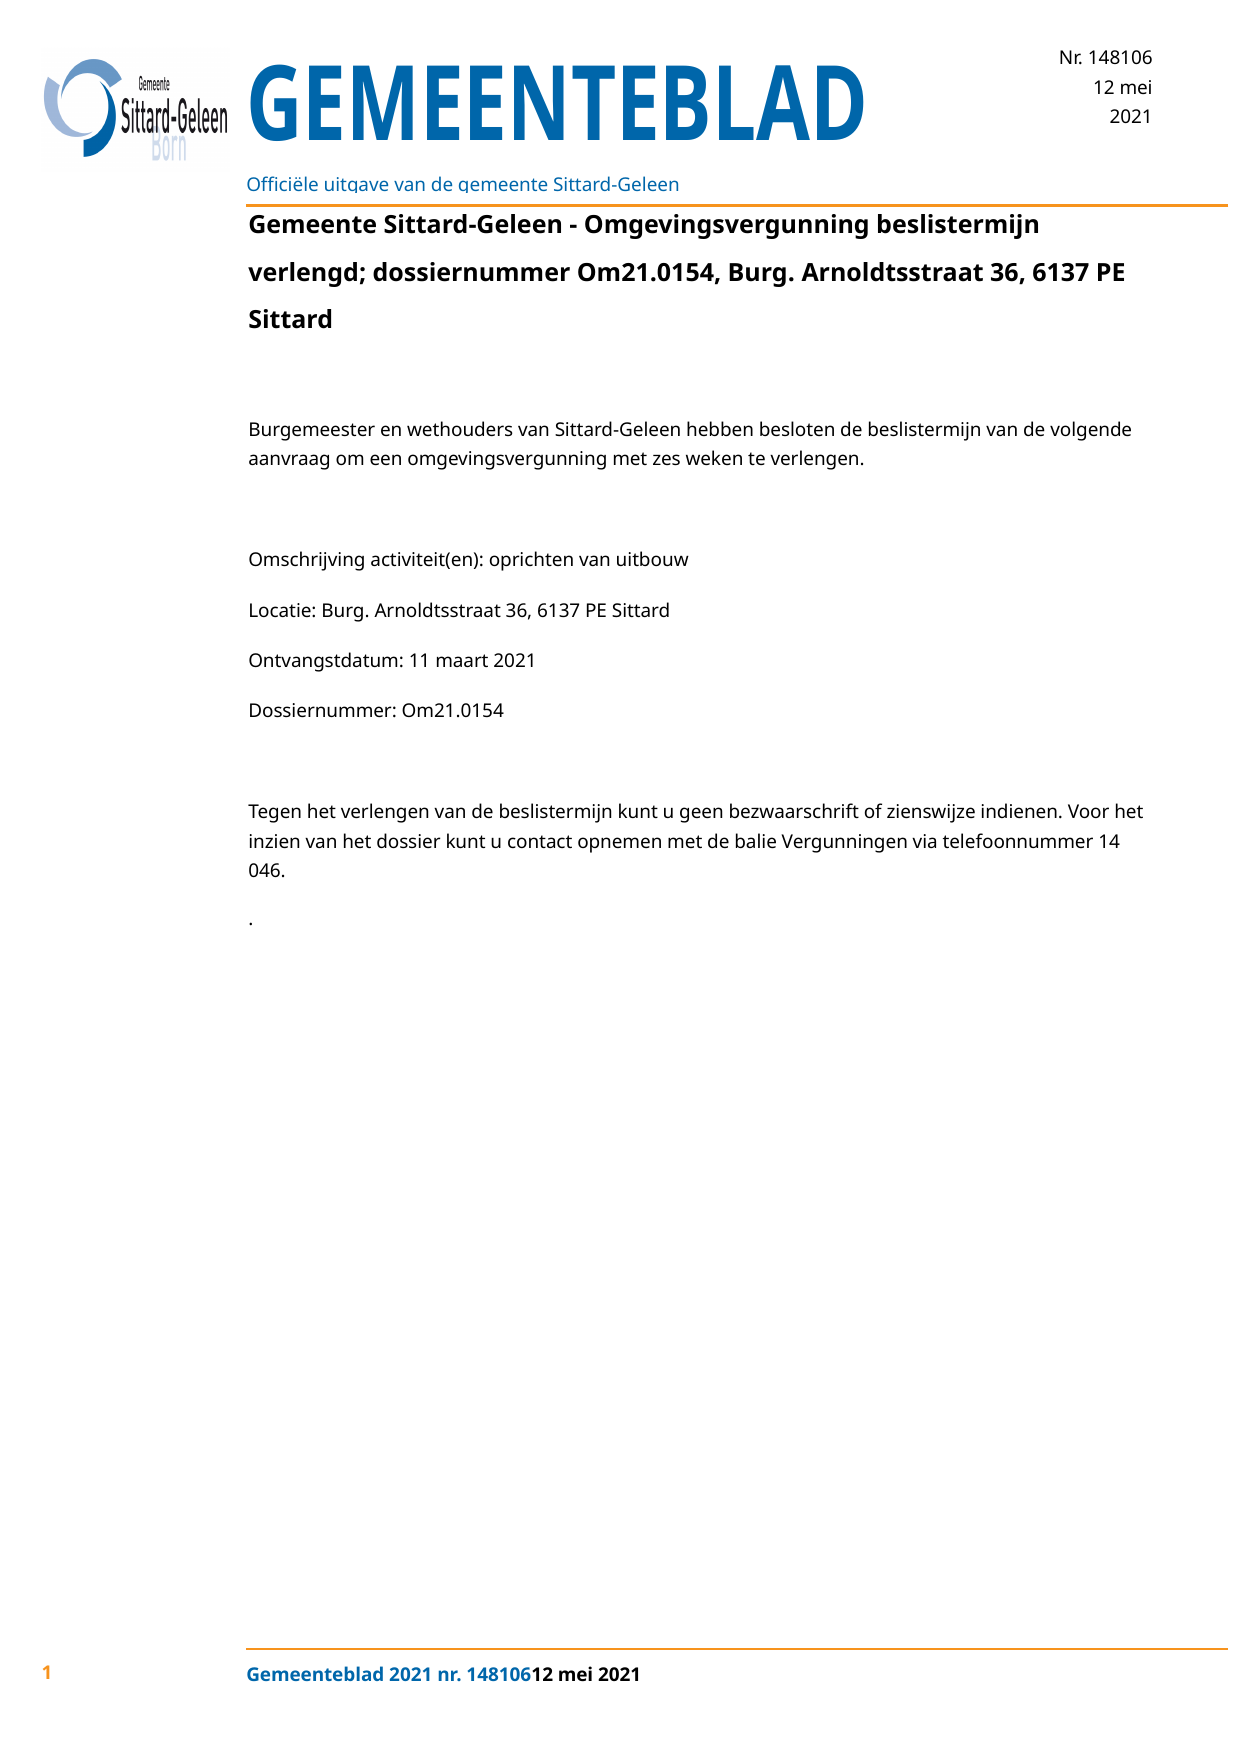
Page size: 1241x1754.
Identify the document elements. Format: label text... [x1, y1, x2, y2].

text . [248, 905, 1152, 931]
text Gemeente Sittard-Geleen - Omgevingsvergunning beslistermijn verlengd; dossiernummer Om21.0154, Burg. Arnoldtsstraat 36, 6137 PE Sittard [248, 207, 1152, 336]
text Ontvangstdatum: 11 maart 2021 [248, 647, 1152, 673]
text Omschrijving activiteit(en): oprichten van uitbouw [248, 546, 1152, 572]
text Burgemeester en wethouders van Sittard-Geleen hebben besloten de beslistermijn van de volgende aanvraag om een omgevingsvergunning met zes weken te verlengen. [248, 416, 1152, 471]
text Dossiernummer: Om21.0154 [248, 698, 1152, 723]
picture [41, 47, 231, 172]
text Locatie: Burg. Arnoldtsstraat 36, 6137 PE Sittard [248, 597, 1152, 622]
text Tegen het verlengen van de beslistermijn kunt u geen bezwaarschrift of zienswijze indienen. Voor het inzien van het dossier kunt u contact opnemen met de balie Vergunningen via telefoonnummer 14 046. [248, 798, 1152, 883]
